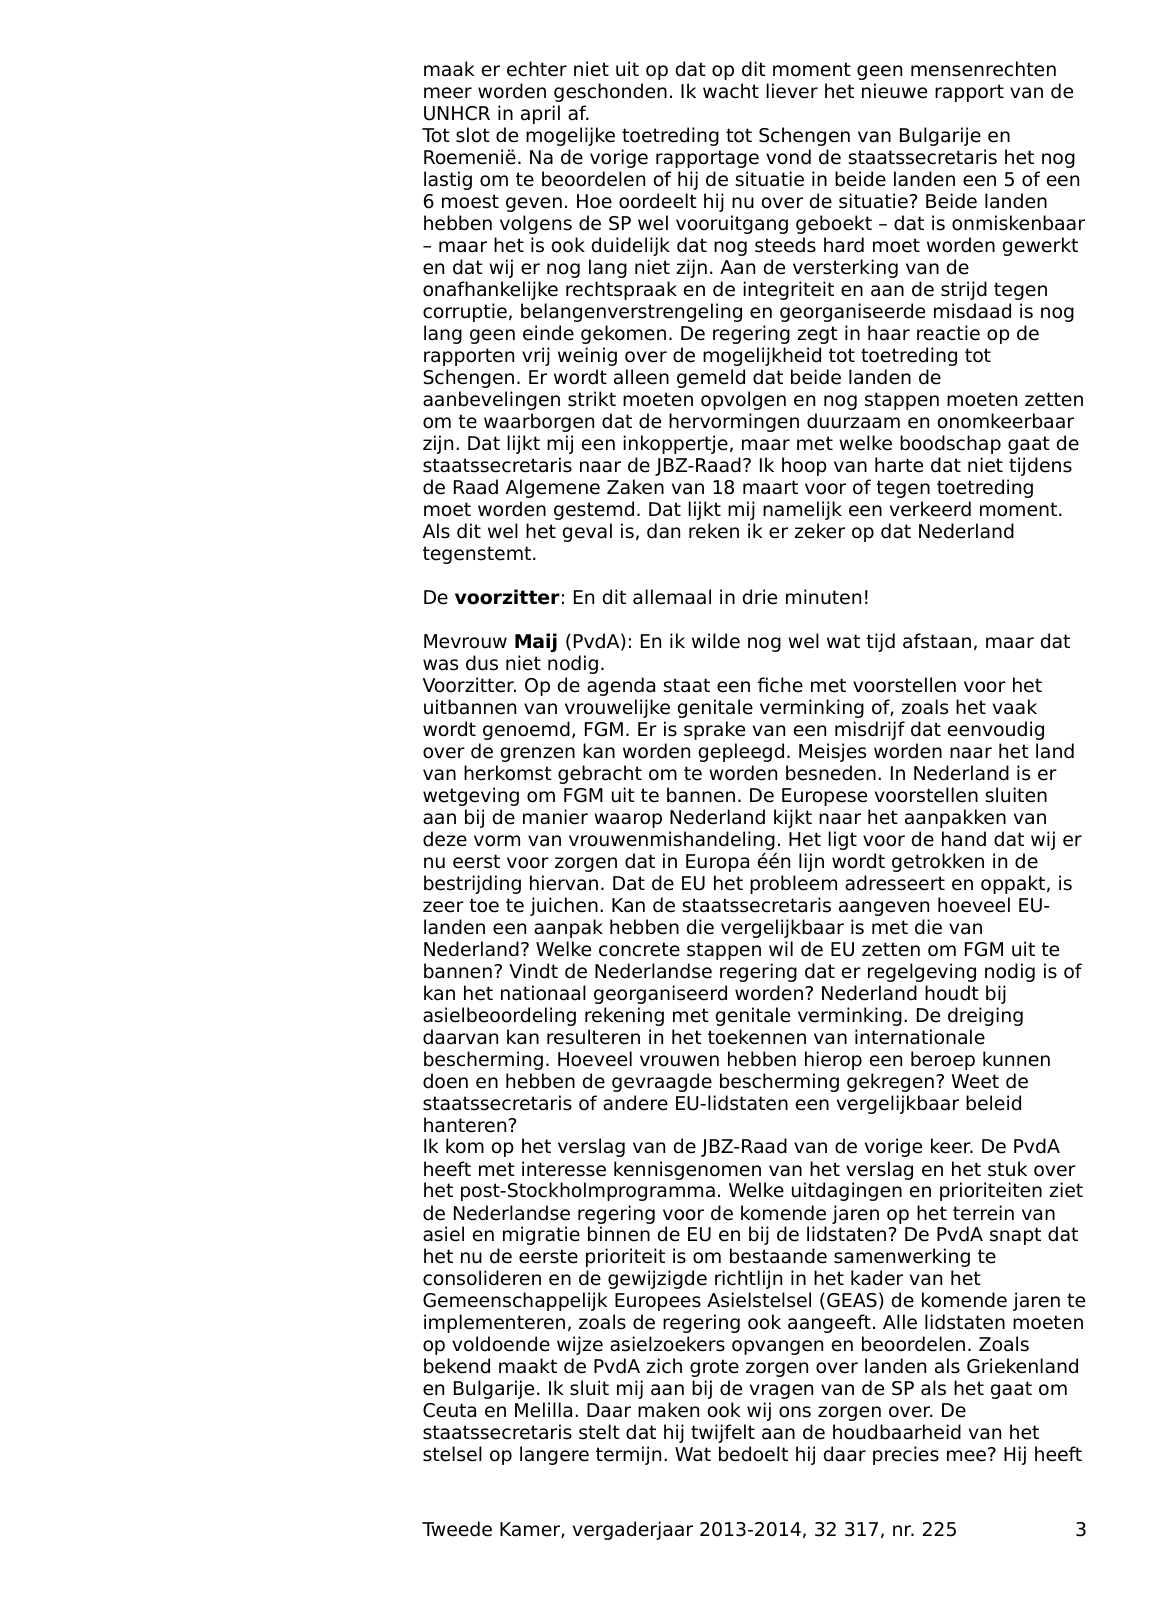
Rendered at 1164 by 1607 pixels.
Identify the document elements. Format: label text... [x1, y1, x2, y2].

text Tot slot de mogelijke toetreding tot Schengen van Bulgarije en Roemenië. Na de vorige rapportage vond de staatssecretaris het nog lastig om te beoordelen of hij de situatie in beide landen een 5 of een 6 moest geven. Hoe oordeelt hij nu over de situatie? Beide landen hebben volgens de SP wel vooruitgang geboekt – dat is onmiskenbaar – maar het is ook duidelijk dat nog steeds hard moet worden gewerkt en dat wij er nog lang niet zijn. Aan de versterking van de onafhankelijke rechtspraak en de integriteit en aan de strijd tegen corruptie, belangenverstrengeling en georganiseerde misdaad is nog lang geen einde gekomen. De regering zegt in haar reactie op de rapporten vrij weinig over de mogelijkheid tot toetreding tot Schengen. Er wordt alleen gemeld dat beide landen de aanbevelingen strikt moeten opvolgen en nog stappen moeten zetten om te waarborgen dat de hervormingen duurzaam en onomkeerbaar zijn. Dat lijkt mij een inkoppertje, maar met welke boodschap gaat de staatssecretaris naar de JBZ-Raad? Ik hoop van harte dat niet tijdens de Raad Algemene Zaken van 18 maart voor of tegen toetreding moet worden gestemd. Dat lijkt mij namelijk een verkeerd moment. Als dit wel het geval is, dan reken ik er zeker op dat Nederland tegenstemt. [422, 125, 1087, 564]
text Ik kom op het verslag van de JBZ-Raad van de vorige keer. De PvdA heeft met interesse kennisgenomen van het verslag en het stuk over het post-Stockholmprogramma. Welke uitdagingen en prioriteiten ziet de Nederlandse regering voor de komende jaren op het terrein van asiel en migratie binnen de EU en bij de lidstaten? De PvdA snapt dat het nu de eerste prioriteit is om bestaande samenwerking te consolideren en de gewijzigde richtlijn in het kader van het Gemeenschappelijk Europees Asielstelsel (GEAS) de komende jaren te implementeren, zoals de regering ook aangeeft. Alle lidstaten moeten op voldoende wijze asielzoekers opvangen en beoordelen. Zoals bekend maakt de PvdA zich grote zorgen over landen als Griekenland en Bulgarije. Ik sluit mij aan bij de vragen van de SP als het gaat om Ceuta en Melilla. Daar maken ook wij ons zorgen over. De staatssecretaris stelt dat hij twijfelt aan de houdbaarheid van het stelsel op langere termijn. Wat bedoelt hij daar precies mee? Hij heeft [422, 1136, 1087, 1466]
text maak er echter niet uit op dat op dit moment geen mensenrechten meer worden geschonden. Ik wacht liever het nieuwe rapport van de UNHCR in april af. [422, 59, 1087, 125]
text De voorzitter: En dit allemaal in drie minuten! [422, 587, 1087, 609]
text Mevrouw Maij (PvdA): En ik wilde nog wel wat tijd afstaan, maar dat was dus niet nodig. [422, 631, 1087, 675]
text Voorzitter. Op de agenda staat een fiche met voorstellen voor het uitbannen van vrouwelijke genitale verminking of, zoals het vaak wordt genoemd, FGM. Er is sprake van een misdrijf dat eenvoudig over de grenzen kan worden gepleegd. Meisjes worden naar het land van herkomst gebracht om te worden besneden. In Nederland is er wetgeving om FGM uit te bannen. De Europese voorstellen sluiten aan bij de manier waarop Nederland kijkt naar het aanpakken van deze vorm van vrouwenmishandeling. Het ligt voor de hand dat wij er nu eerst voor zorgen dat in Europa één lijn wordt getrokken in de bestrijding hiervan. Dat de EU het probleem adresseert en oppakt, is zeer toe te juichen. Kan de staatssecretaris aangeven hoeveel EU-landen een aanpak hebben die vergelijkbaar is met die van Nederland? Welke concrete stappen wil de EU zetten om FGM uit te bannen? Vindt de Nederlandse regering dat er regelgeving nodig is of kan het nationaal georganiseerd worden? Nederland houdt bij asielbeoordeling rekening met genitale verminking. De dreiging daarvan kan resulteren in het toekennen van internationale bescherming. Hoeveel vrouwen hebben hierop een beroep kunnen doen en hebben de gevraagde bescherming gekregen? Weet de staatssecretaris of andere EU-lidstaten een vergelijkbaar beleid hanteren? [422, 675, 1087, 1136]
